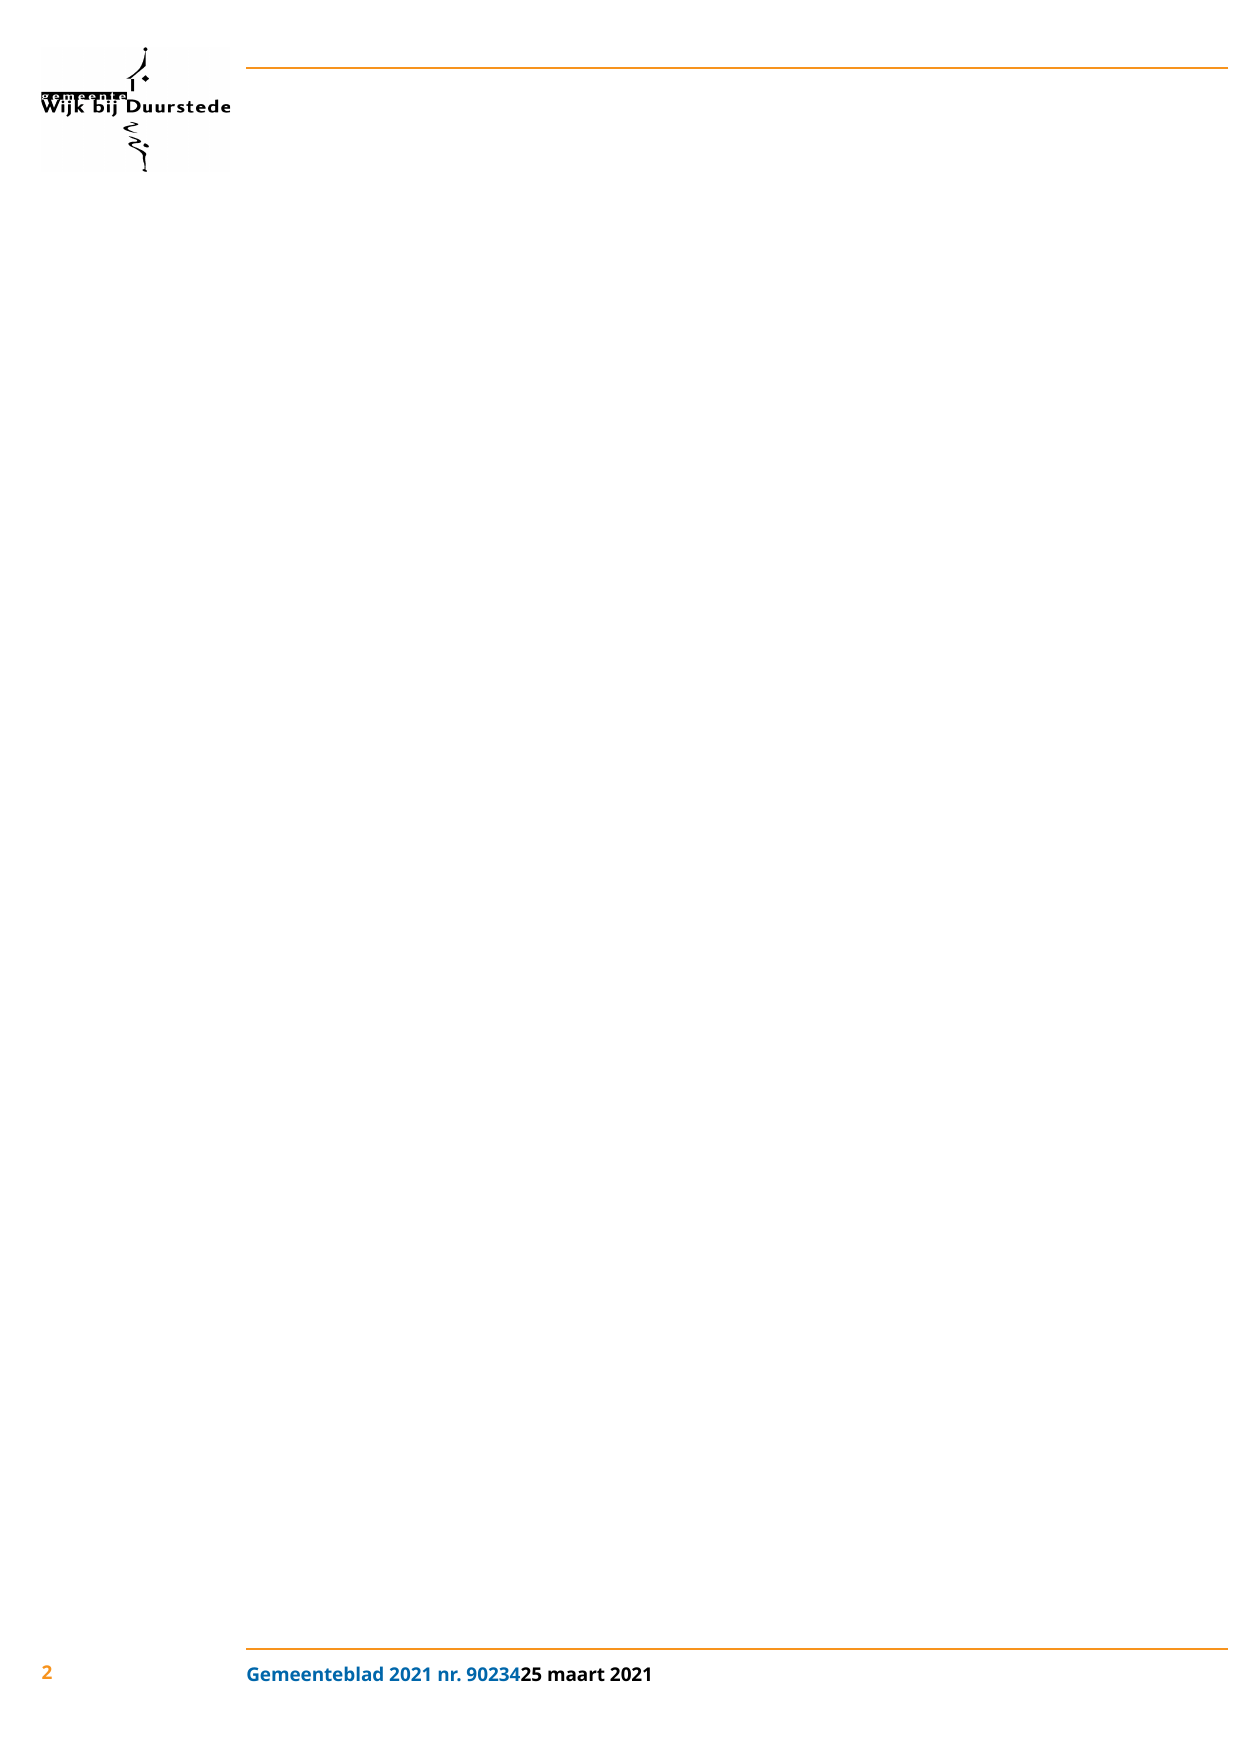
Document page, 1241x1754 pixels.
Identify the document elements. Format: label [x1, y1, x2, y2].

picture [41, 47, 231, 172]
